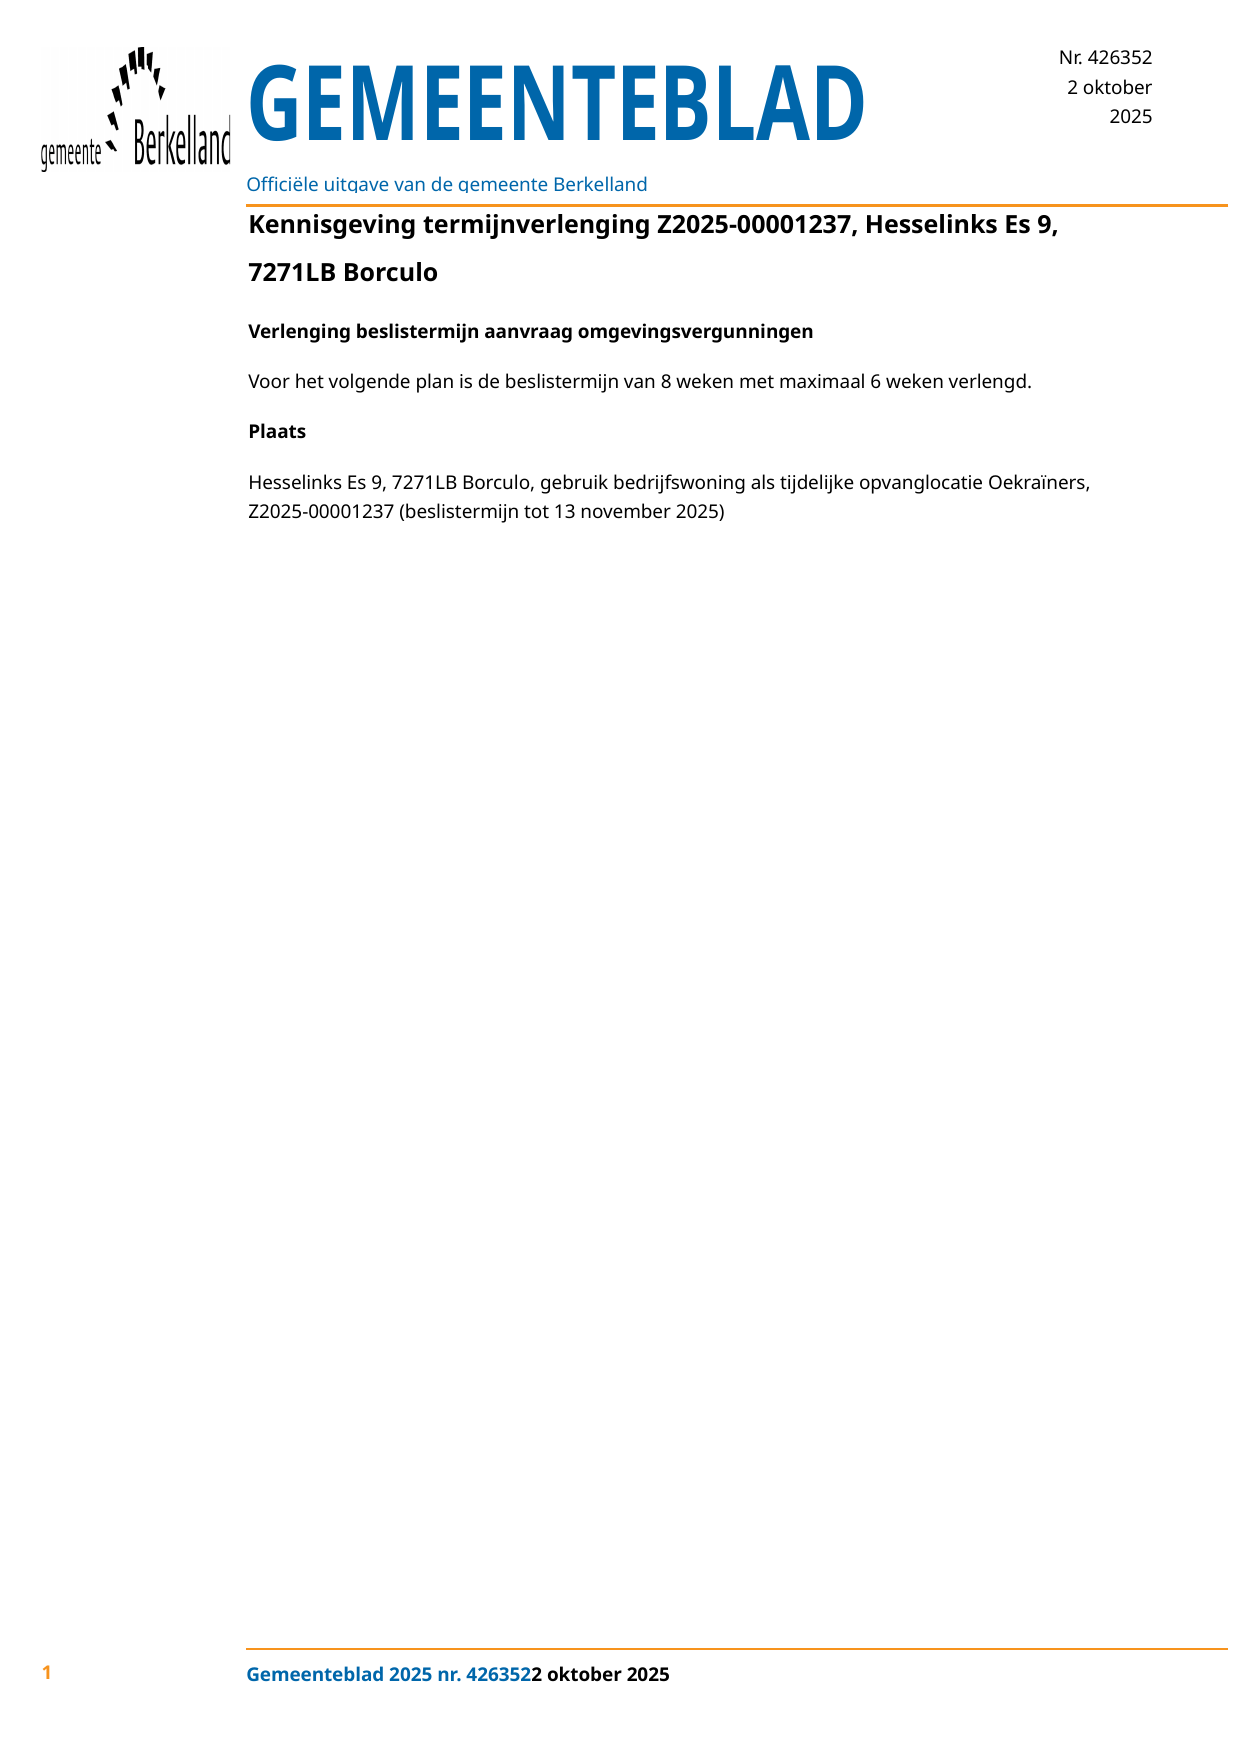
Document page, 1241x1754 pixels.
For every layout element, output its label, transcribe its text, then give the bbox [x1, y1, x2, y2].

text Voor het volgende plan is de beslistermijn van 8 weken met maximaal 6 weken verlengd. [248, 368, 1152, 394]
text Verlenging beslistermijn aanvraag omgevingsvergunningen [248, 318, 1152, 344]
text Hesselinks Es 9, 7271LB Borculo, gebruik bedrijfswoning als tijdelijke opvanglocatie Oekraïners, Z2025-00001237 (beslistermijn tot 13 november 2025) [248, 469, 1152, 524]
picture [41, 47, 231, 172]
text Plaats [248, 419, 1152, 444]
text Kennisgeving termijnverlenging Z2025-00001237, Hesselinks Es 9, 7271LB Borculo [248, 207, 1152, 288]
